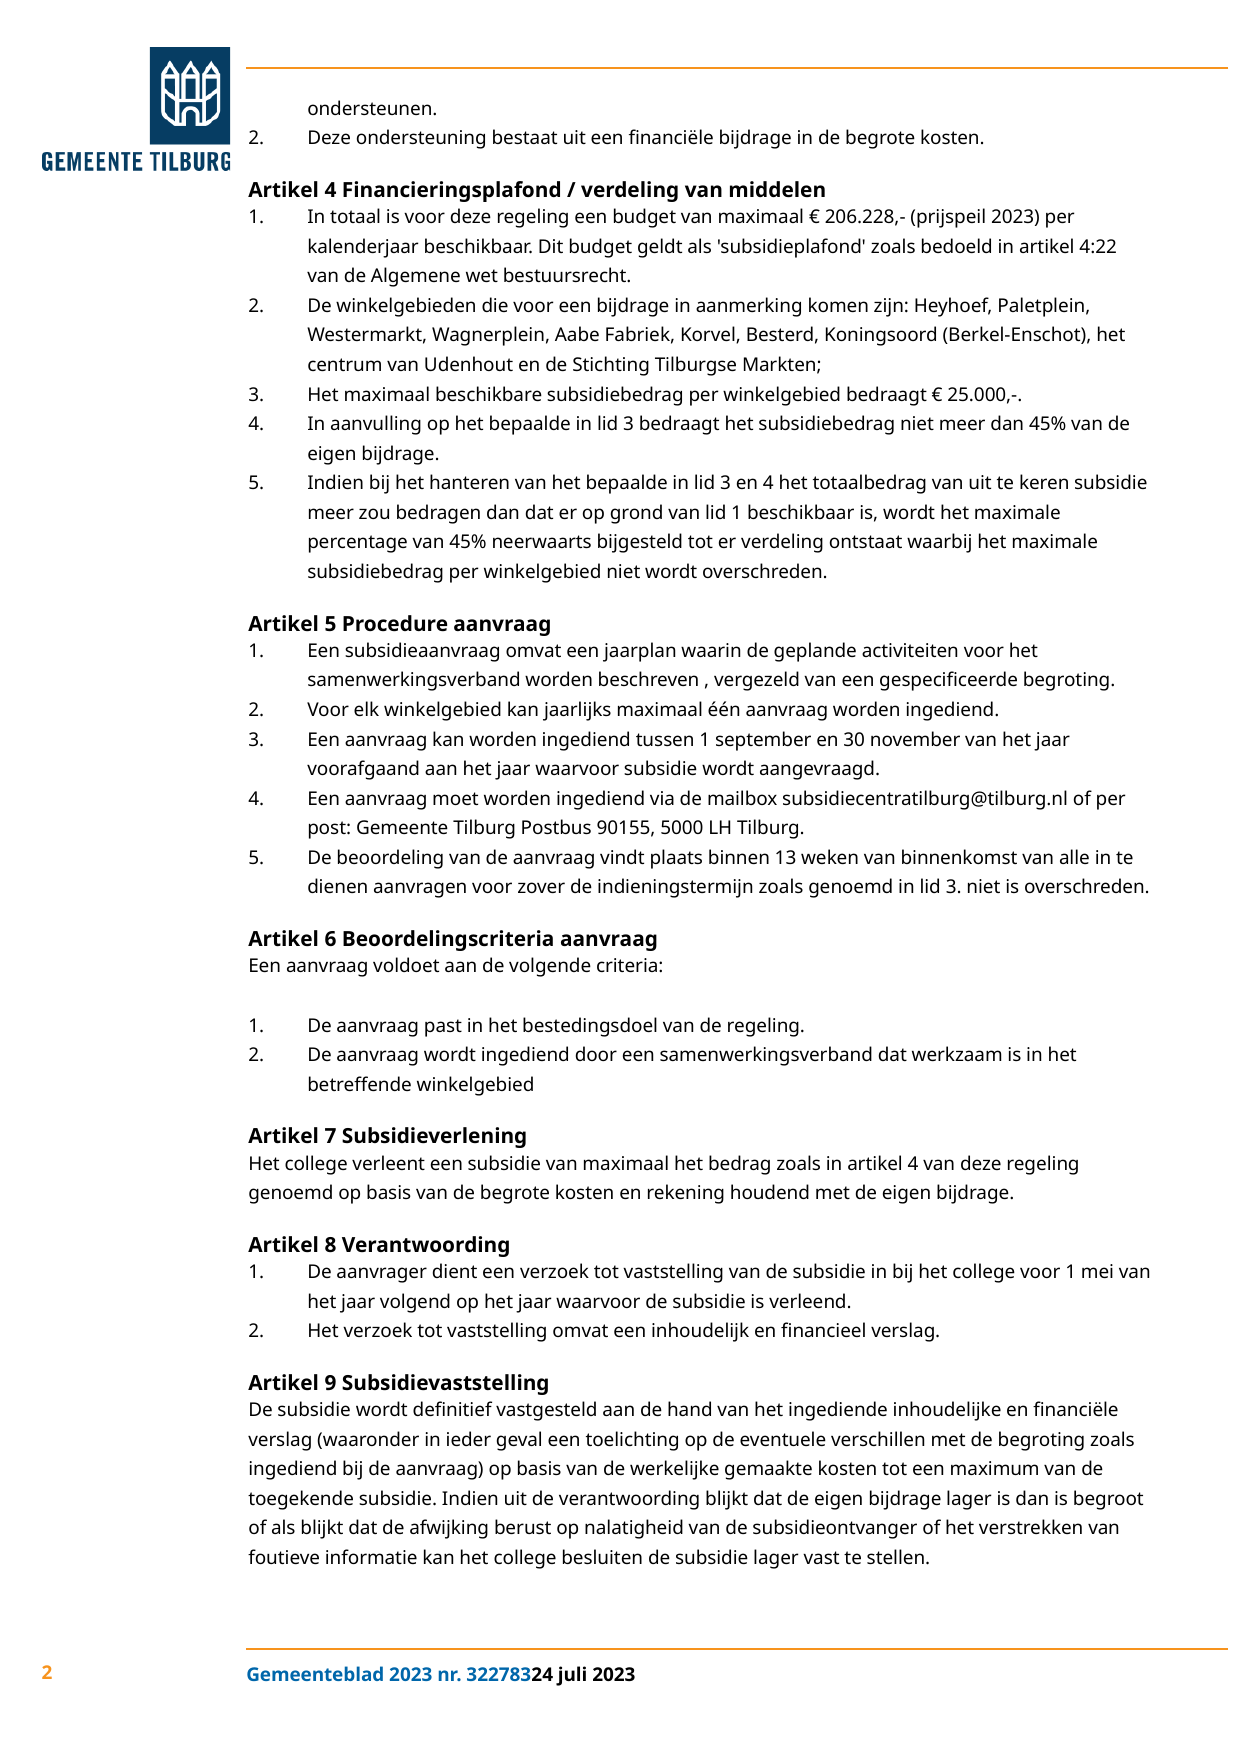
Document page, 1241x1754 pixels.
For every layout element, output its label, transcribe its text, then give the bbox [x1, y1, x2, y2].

text Artikel 4 Financieringsplafond / verdeling van middelen [248, 175, 1152, 203]
list De beoordeling van de aanvraag vindt plaats binnen 13 weken van binnenkomst van alle in te dienen aanvragen voor zover de indieningstermijn zoals genoemd in lid 3. niet is overschreden. [248, 844, 1152, 899]
list Voor elk winkelgebied kan jaarlijks maximaal één aanvraag worden ingediend. [248, 696, 1152, 722]
picture [41, 47, 231, 172]
text Artikel 9 Subsidievaststelling [248, 1368, 1152, 1396]
text Artikel 6 Beoordelingscriteria aanvraag [248, 924, 1152, 953]
text De subsidie wordt definitief vastgesteld aan de hand van het ingediende inhoudelijke en financiële verslag (waaronder in ieder geval een toelichting op de eventuele verschillen met de begroting zoals ingediend bij de aanvraag) op basis van de werkelijke gemaakte kosten tot een maximum van de toegekende subsidie. Indien uit de verantwoording blijkt dat de eigen bijdrage lager is dan is begroot of als blijkt dat de afwijking berust op nalatigheid van de subsidieontvanger of het verstrekken van foutieve informatie kan het college besluiten de subsidie lager vast te stellen. [248, 1396, 1152, 1570]
text Artikel 8 Verantwoording [248, 1230, 1152, 1258]
list De aanvraag past in het bestedingsdoel van de regeling. [248, 1012, 1152, 1037]
list Indien bij het hanteren van het bepaalde in lid 3 en 4 het totaalbedrag van uit te keren subsidie meer zou bedragen dan dat er op grond van lid 1 beschikbaar is, wordt het maximale percentage van 45% neerwaarts bijgesteld tot er verdeling ontstaat waarbij het maximale subsidiebedrag per winkelgebied niet wordt overschreden. [248, 469, 1152, 584]
list ondersteunen. [248, 95, 1152, 121]
list Een subsidieaanvraag omvat een jaarplan waarin de geplande activiteiten voor het samenwerkingsverband worden beschreven , vergezeld van een gespecificeerde begroting. [248, 637, 1152, 692]
text Artikel 5 Procedure aanvraag [248, 609, 1152, 637]
list De aanvraag wordt ingediend door een samenwerkingsverband dat werkzaam is in het betreffende winkelgebied [248, 1041, 1152, 1097]
text Artikel 7 Subsidieverlening [248, 1121, 1152, 1150]
list Deze ondersteuning bestaat uit een financiële bijdrage in de begrote kosten. [248, 124, 1152, 150]
list Het maximaal beschikbare subsidiebedrag per winkelgebied bedraagt € 25.000,-. [248, 381, 1152, 406]
text Een aanvraag voldoet aan de volgende criteria: [248, 953, 1152, 978]
list Een aanvraag moet worden ingediend via de mailbox subsidiecentratilburg@tilburg.nl of per post: Gemeente Tilburg Postbus 90155, 5000 LH Tilburg. [248, 785, 1152, 840]
text Het college verleent een subsidie van maximaal het bedrag zoals in artikel 4 van deze regeling genoemd op basis van de begrote kosten en rekening houdend met de eigen bijdrage. [248, 1150, 1152, 1205]
list Een aanvraag kan worden ingediend tussen 1 september en 30 november van het jaar voorafgaand aan het jaar waarvoor subsidie wordt aangevraagd. [248, 726, 1152, 781]
list Het verzoek tot vaststelling omvat een inhoudelijk en financieel verslag. [248, 1317, 1152, 1343]
list De aanvrager dient een verzoek tot vaststelling van de subsidie in bij het college voor 1 mei van het jaar volgend op het jaar waarvoor de subsidie is verleend. [248, 1258, 1152, 1313]
list In aanvulling op het bepaalde in lid 3 bedraagt het subsidiebedrag niet meer dan 45% van de eigen bijdrage. [248, 410, 1152, 466]
list De winkelgebieden die voor een bijdrage in aanmerking komen zijn: Heyhoef, Paletplein, Westermarkt, Wagnerplein, Aabe Fabriek, Korvel, Besterd, Koningsoord (Berkel-Enschot), het centrum van Udenhout en de Stichting Tilburgse Markten; [248, 292, 1152, 377]
list In totaal is voor deze regeling een budget van maximaal € 206.228,- (prijspeil 2023) per kalenderjaar beschikbaar. Dit budget geldt als 'subsidieplafond' zoals bedoeld in artikel 4:22 van de Algemene wet bestuursrecht. [248, 203, 1152, 288]
